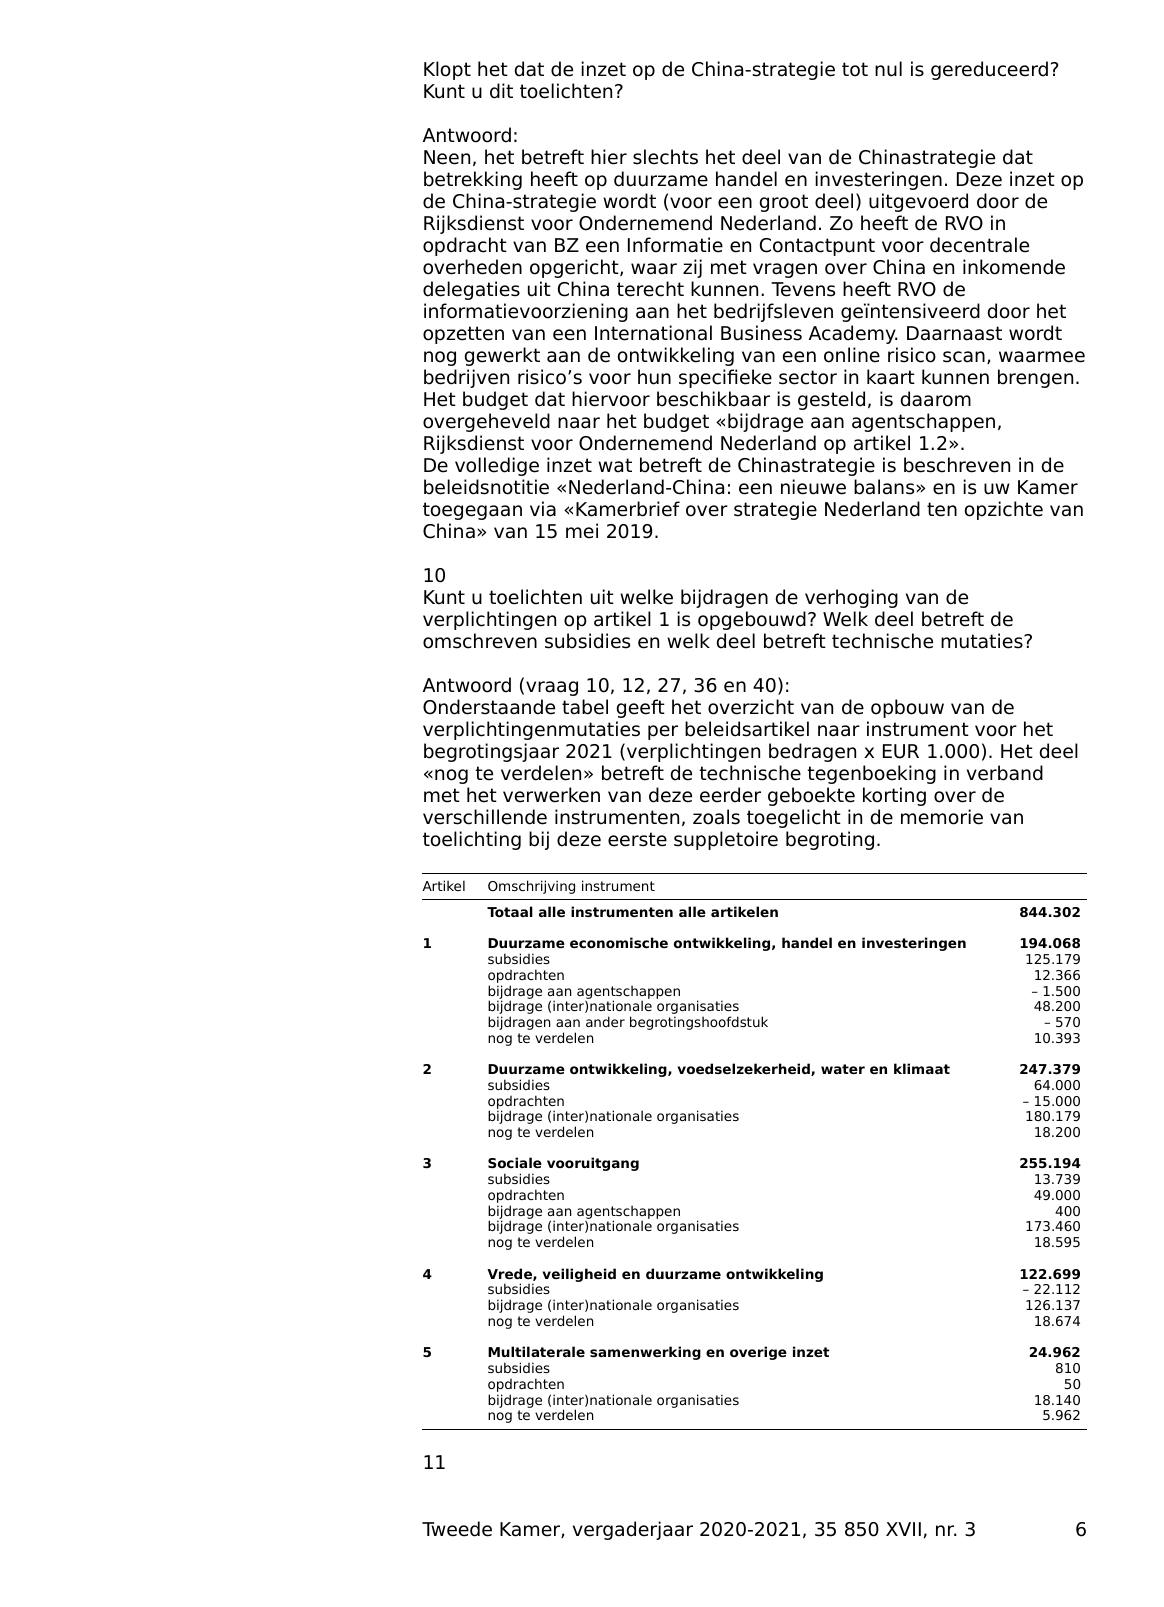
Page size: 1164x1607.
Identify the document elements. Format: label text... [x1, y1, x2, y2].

table_cell 180.179 [998, 1109, 1087, 1125]
table_cell [422, 1219, 481, 1235]
table_cell [422, 1078, 481, 1093]
table_cell 173.460 [998, 1219, 1087, 1235]
table_cell 10.393 [998, 1031, 1087, 1046]
table_cell 122.699 [998, 1266, 1087, 1282]
table_cell [481, 1329, 998, 1345]
table_cell [422, 1251, 481, 1266]
table_cell [422, 1015, 481, 1031]
table_cell bijdrage (inter)nationale organisaties [481, 1298, 998, 1314]
table_cell bijdrage (inter)nationale organisaties [481, 1109, 998, 1125]
table_cell [422, 1408, 481, 1428]
table_cell [422, 1046, 481, 1062]
table_cell [422, 1109, 481, 1125]
table_cell [998, 920, 1087, 936]
table_cell opdrachten [481, 1188, 998, 1203]
table_cell 3 [422, 1156, 481, 1172]
table_cell Sociale vooruitgang [481, 1156, 998, 1172]
table_cell 18.595 [998, 1235, 1087, 1251]
table_cell Totaal alle instrumenten alle artikelen [481, 900, 998, 920]
table_cell [422, 1188, 481, 1203]
table_cell [422, 900, 481, 920]
table_cell – 570 [998, 1015, 1087, 1031]
table_cell [422, 999, 481, 1015]
table_cell [422, 1204, 481, 1219]
table_cell 18.200 [998, 1125, 1087, 1141]
table_cell [998, 1251, 1087, 1266]
table_header Artikel [422, 874, 481, 899]
table_cell 810 [998, 1361, 1087, 1377]
table_cell [422, 1235, 481, 1251]
table_cell [422, 1329, 481, 1345]
table_cell 13.739 [998, 1172, 1087, 1188]
table_cell opdrachten [481, 1377, 998, 1392]
text Kunt u toelichten uit welke bijdragen de verhoging van de verplichtingen op artikel 1 is opgebouwd? Welk deel betreft de omschreven subsidies en welk deel betreft technische mutaties? [422, 587, 1087, 653]
table_cell [422, 1392, 481, 1408]
table_cell Vrede, veiligheid en duurzame ontwikkeling [481, 1266, 998, 1282]
table_cell – 22.112 [998, 1282, 1087, 1298]
table_cell [422, 1314, 481, 1329]
table_cell [422, 1125, 481, 1141]
table_cell [481, 1141, 998, 1156]
table_cell – 15.000 [998, 1094, 1087, 1109]
table_cell [422, 1377, 481, 1392]
table_cell [422, 952, 481, 968]
text Onderstaande tabel geeft het overzicht van de opbouw van de verplichtingenmutaties per beleidsartikel naar instrument voor het begrotingsjaar 2021 (verplichtingen bedragen x EUR 1.000). Het deel «nog te verdelen» betreft de technische tegenboeking in verband met het verwerken van deze eerder geboekte korting over de verschillende instrumenten, zoals toegelicht in de memorie van toelichting bij deze eerste suppletoire begroting. [422, 697, 1087, 851]
table_cell [998, 1329, 1087, 1345]
text Klopt het dat de inzet op de China-strategie tot nul is gereduceerd? Kunt u dit toelichten? [422, 59, 1087, 103]
table_cell 2 [422, 1062, 481, 1078]
table_cell subsidies [481, 952, 998, 968]
table_cell 24.962 [998, 1345, 1087, 1361]
text 10 [422, 565, 1087, 587]
table_cell bijdrage aan agentschappen [481, 1204, 998, 1219]
table_cell 247.379 [998, 1062, 1087, 1078]
table_cell 1 [422, 936, 481, 952]
table_header [998, 874, 1087, 899]
table_header Omschrijving instrument [481, 874, 998, 899]
text De volledige inzet wat betreft de Chinastrategie is beschreven in de beleidsnotitie «Nederland-China: een nieuwe balans» en is uw Kamer toegegaan via «Kamerbrief over strategie Nederland ten opzichte van China» van 15 mei 2019. [422, 455, 1087, 543]
text Antwoord (vraag 10, 12, 27, 36 en 40): [422, 675, 1087, 697]
table_cell [422, 1298, 481, 1314]
table_cell opdrachten [481, 968, 998, 983]
text 11 [422, 1452, 1087, 1474]
table_cell subsidies [481, 1078, 998, 1093]
table_cell 255.194 [998, 1156, 1087, 1172]
table_cell 5 [422, 1345, 481, 1361]
text Neen, het betreft hier slechts het deel van de Chinastrategie dat betrekking heeft op duurzame handel en investeringen. Deze inzet op de China-strategie wordt (voor een groot deel) uitgevoerd door de Rijksdienst voor Ondernemend Nederland. Zo heeft de RVO in opdracht van BZ een Informatie en Contactpunt voor decentrale overheden opgericht, waar zij met vragen over China en inkomende delegaties uit China terecht kunnen. Tevens heeft RVO de informatievoorziening aan het bedrijfsleven geïntensiveerd door het opzetten van een International Business Academy. Daarnaast wordt nog gewerkt aan de ontwikkeling van een online risico scan, waarmee bedrijven risico’s voor hun specifieke sector in kaart kunnen brengen. Het budget dat hiervoor beschikbaar is gesteld, is daarom overgeheveld naar het budget «bijdrage aan agentschappen, Rijksdienst voor Ondernemend Nederland op artikel 1.2». [422, 147, 1087, 455]
table_cell 194.068 [998, 936, 1087, 952]
table_cell [422, 1282, 481, 1298]
table_cell Duurzame ontwikkeling, voedselzekerheid, water en klimaat [481, 1062, 998, 1078]
table_cell 126.137 [998, 1298, 1087, 1314]
table_cell [998, 1046, 1087, 1062]
table_cell 4 [422, 1266, 481, 1282]
table_cell 18.674 [998, 1314, 1087, 1329]
table_cell nog te verdelen [481, 1031, 998, 1046]
table_cell [998, 1141, 1087, 1156]
text Antwoord: [422, 125, 1087, 147]
table_cell 400 [998, 1204, 1087, 1219]
table_cell 5.962 [998, 1408, 1087, 1428]
table_cell 48.200 [998, 999, 1087, 1015]
table_cell 18.140 [998, 1392, 1087, 1408]
table_cell subsidies [481, 1361, 998, 1377]
table_cell Multilaterale samenwerking en overige inzet [481, 1345, 998, 1361]
table_cell [422, 1361, 481, 1377]
table_cell Duurzame economische ontwikkeling, handel en investeringen [481, 936, 998, 952]
table_cell [481, 1251, 998, 1266]
table_cell nog te verdelen [481, 1408, 998, 1428]
table_cell [422, 1172, 481, 1188]
table_cell bijdragen aan ander begrotingshoofdstuk [481, 1015, 998, 1031]
table_cell bijdrage (inter)nationale organisaties [481, 999, 998, 1015]
table_cell – 1.500 [998, 983, 1087, 999]
table_cell [422, 920, 481, 936]
table_cell [422, 1141, 481, 1156]
table_cell opdrachten [481, 1094, 998, 1109]
table_cell nog te verdelen [481, 1314, 998, 1329]
table_cell bijdrage aan agentschappen [481, 983, 998, 999]
table_cell nog te verdelen [481, 1235, 998, 1251]
table_cell [481, 920, 998, 936]
table_cell subsidies [481, 1172, 998, 1188]
table_cell 12.366 [998, 968, 1087, 983]
table_cell 64.000 [998, 1078, 1087, 1093]
table_cell bijdrage (inter)nationale organisaties [481, 1392, 998, 1408]
table_cell 49.000 [998, 1188, 1087, 1203]
table_cell [422, 983, 481, 999]
table_cell 50 [998, 1377, 1087, 1392]
table_cell nog te verdelen [481, 1125, 998, 1141]
table_cell bijdrage (inter)nationale organisaties [481, 1219, 998, 1235]
table_cell [422, 968, 481, 983]
table_cell [481, 1046, 998, 1062]
table_cell [422, 1094, 481, 1109]
table_cell [422, 1031, 481, 1046]
table_cell 844.302 [998, 900, 1087, 920]
table_cell 125.179 [998, 952, 1087, 968]
table_cell subsidies [481, 1282, 998, 1298]
